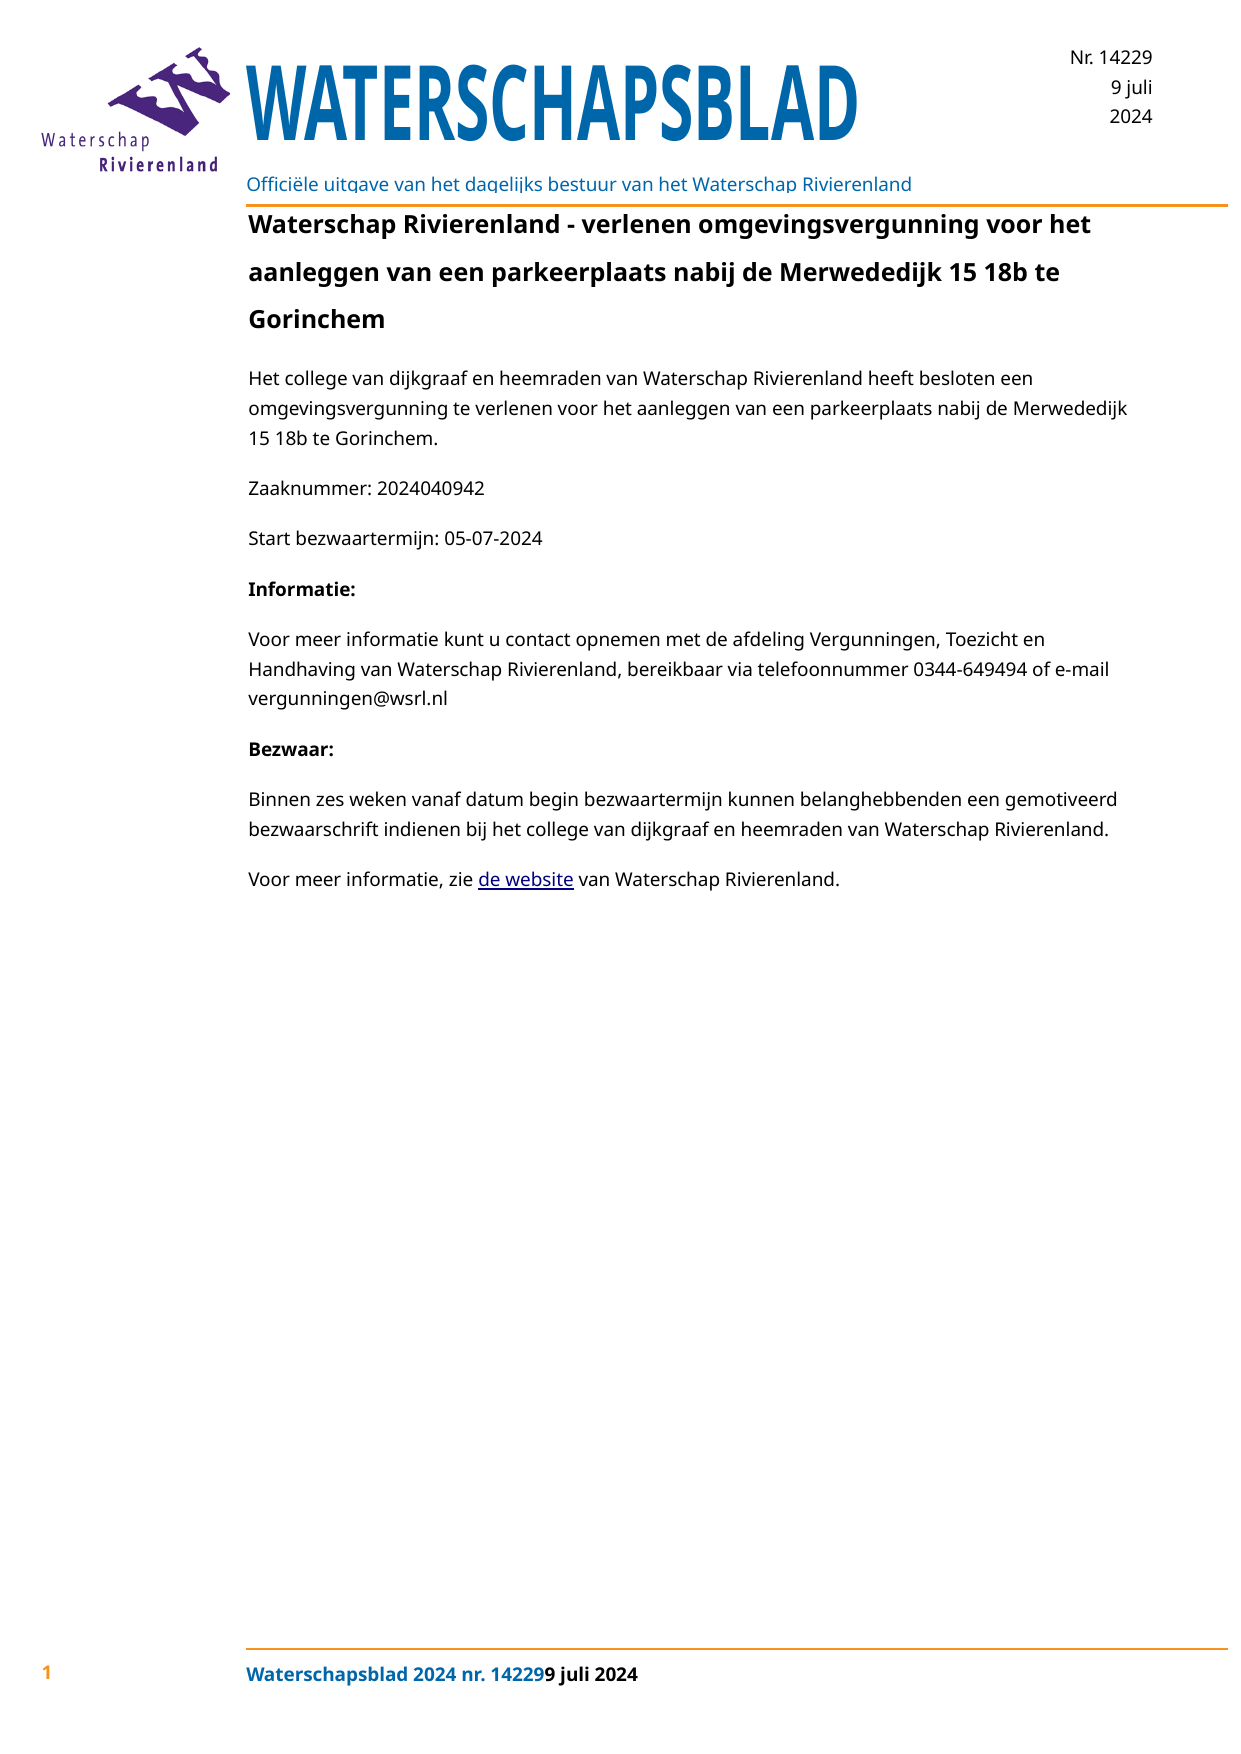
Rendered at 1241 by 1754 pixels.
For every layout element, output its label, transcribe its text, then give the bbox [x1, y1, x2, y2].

text Het college van dijkgraaf en heemraden van Waterschap Rivierenland heeft besloten een omgevingsvergunning te verlenen voor het aanleggen van een parkeerplaats nabij de Merwededijk 15 18b te Gorinchem. [248, 366, 1152, 450]
text Informatie: [248, 576, 1152, 602]
picture [41, 47, 231, 172]
text Binnen zes weken vanaf datum begin bezwaartermijn kunnen belanghebbenden een gemotiveerd bezwaarschrift indienen bij het college van dijkgraaf en heemraden van Waterschap Rivierenland. [248, 786, 1152, 842]
text Start bezwaartermijn: 05-07-2024 [248, 526, 1152, 551]
text Voor meer informatie kunt u contact opnemen met de afdeling Vergunningen, Toezicht en Handhaving van Waterschap Rivierenland, bereikbaar via telefoonnummer 0344-649494 of e-mail vergunningen@wsrl.nl [248, 626, 1152, 711]
text Waterschap Rivierenland - verlenen omgevingsvergunning voor het aanleggen van een parkeerplaats nabij de Merwededijk 15 18b te Gorinchem [248, 207, 1152, 336]
text Zaaknummer: 2024040942 [248, 475, 1152, 501]
text Voor meer informatie, zie de website van Waterschap Rivierenland. [248, 866, 1152, 892]
text Bezwaar: [248, 736, 1152, 762]
